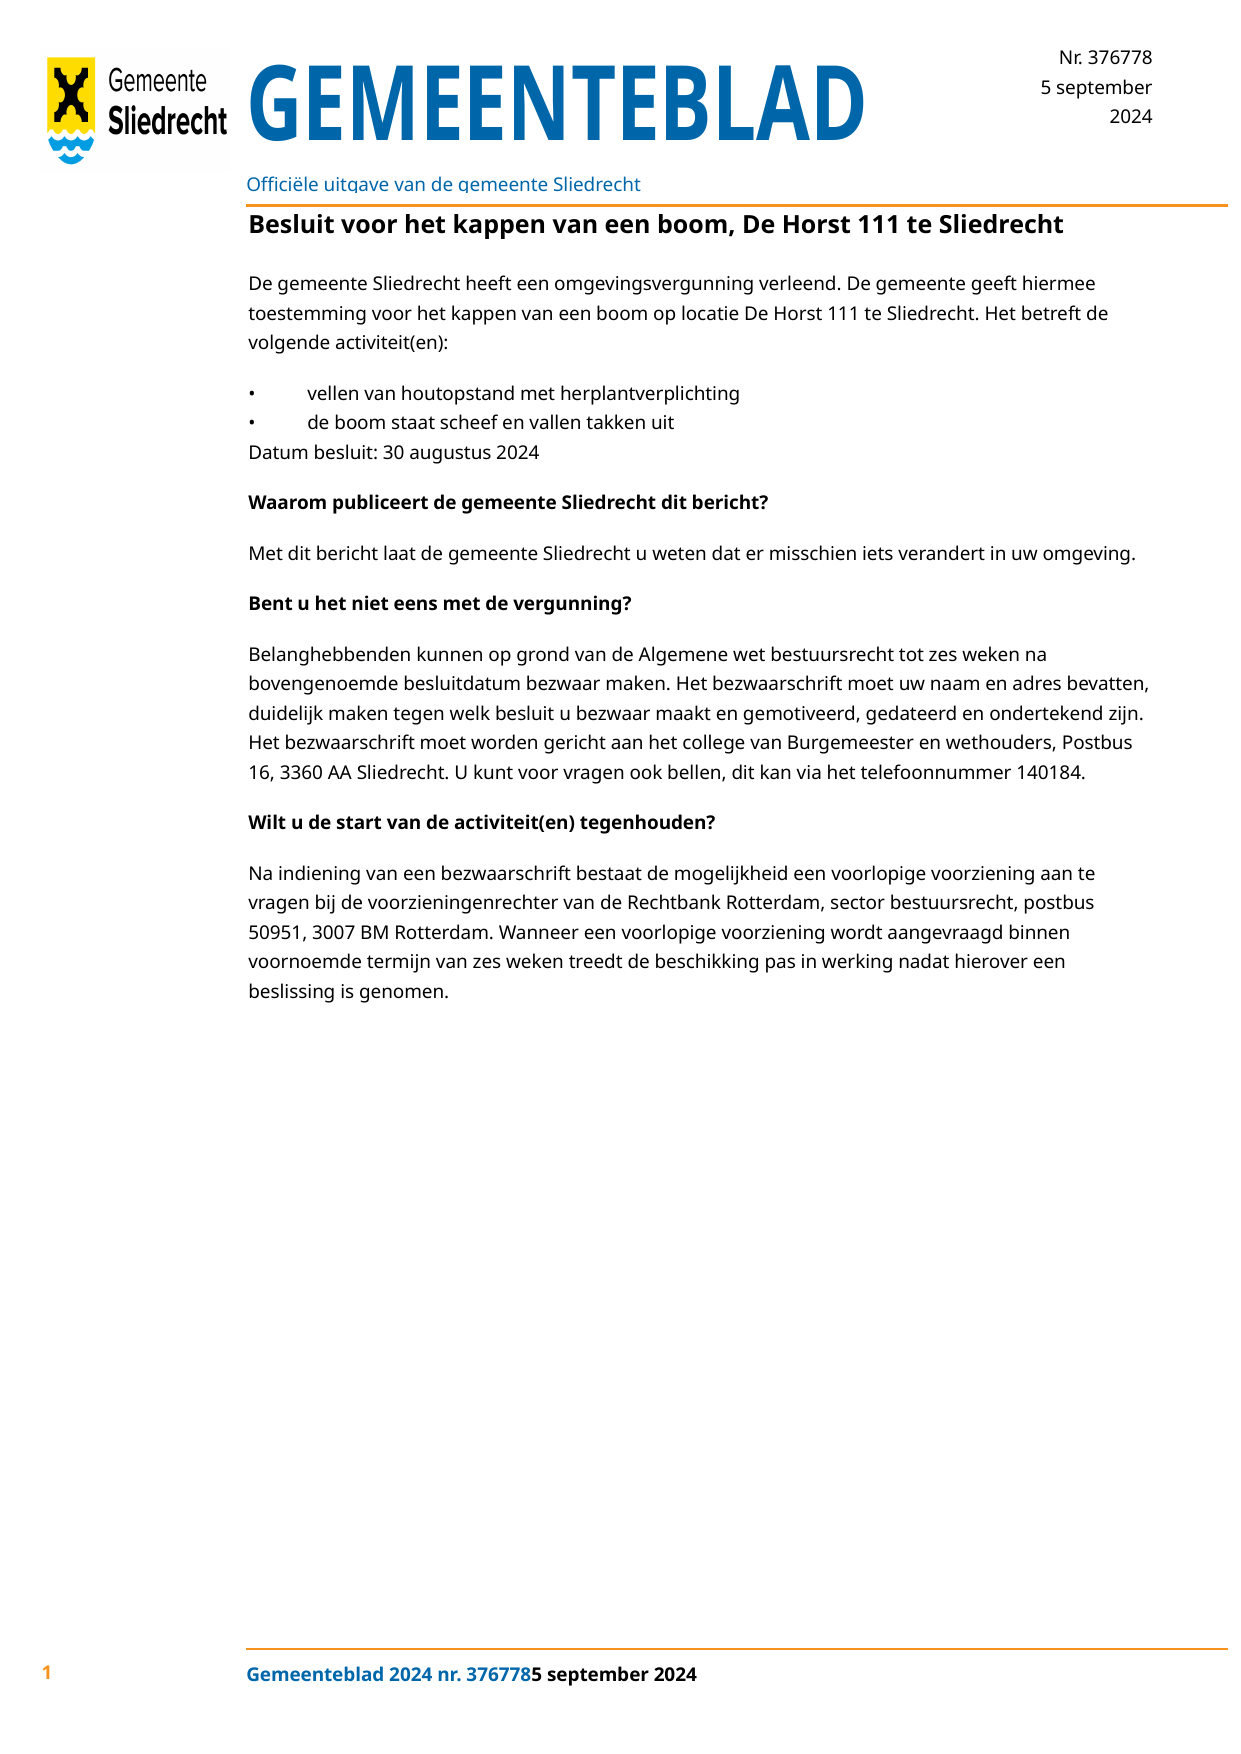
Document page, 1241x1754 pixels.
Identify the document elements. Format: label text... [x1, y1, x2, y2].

text Datum besluit: 30 augustus 2024 [248, 439, 1152, 465]
text Besluit voor het kappen van een boom, De Horst 111 te Sliedrecht [248, 207, 1152, 241]
text Belanghebbenden kunnen op grond van de Algemene wet bestuursrecht tot zes weken na bovengenoemde besluitdatum bezwaar maken. Het bezwaarschrift moet uw naam en adres bevatten, duidelijk maken tegen welk besluit u bezwaar maakt en gemotiveerd, gedateerd en ondertekend zijn. Het bezwaarschrift moet worden gericht aan het college van Burgemeester en wethouders, Postbus 16, 3360 AA Sliedrecht. U kunt voor vragen ook bellen, dit kan via het telefoonnummer 140184. [248, 641, 1152, 785]
text Met dit bericht laat de gemeente Sliedrecht u weten dat er misschien iets verandert in uw omgeving. [248, 540, 1152, 566]
list de boom staat scheef en vallen takken uit [248, 409, 1152, 435]
list vellen van houtopstand met herplantverplichting [248, 380, 1152, 406]
picture [41, 47, 231, 172]
text De gemeente Sliedrecht heeft een omgevingsvergunning verleend. De gemeente geeft hiermee toestemming voor het kappen van een boom op locatie De Horst 111 te Sliedrecht. Het betreft de volgende activiteit(en): [248, 270, 1152, 355]
text Wilt u de start van de activiteit(en) tegenhouden? [248, 809, 1152, 835]
text Na indiening van een bezwaarschrift bestaat de mogelijkheid een voorlopige voorziening aan te vragen bij de voorzieningenrechter van de Rechtbank Rotterdam, sector bestuursrecht, postbus 50951, 3007 BM Rotterdam. Wanneer een voorlopige voorziening wordt aangevraagd binnen voornoemde termijn van zes weken treedt de beschikking pas in werking nadat hierover een beslissing is genomen. [248, 860, 1152, 1004]
text Bent u het niet eens met de vergunning? [248, 590, 1152, 616]
text Waarom publiceert de gemeente Sliedrecht dit bericht? [248, 489, 1152, 515]
